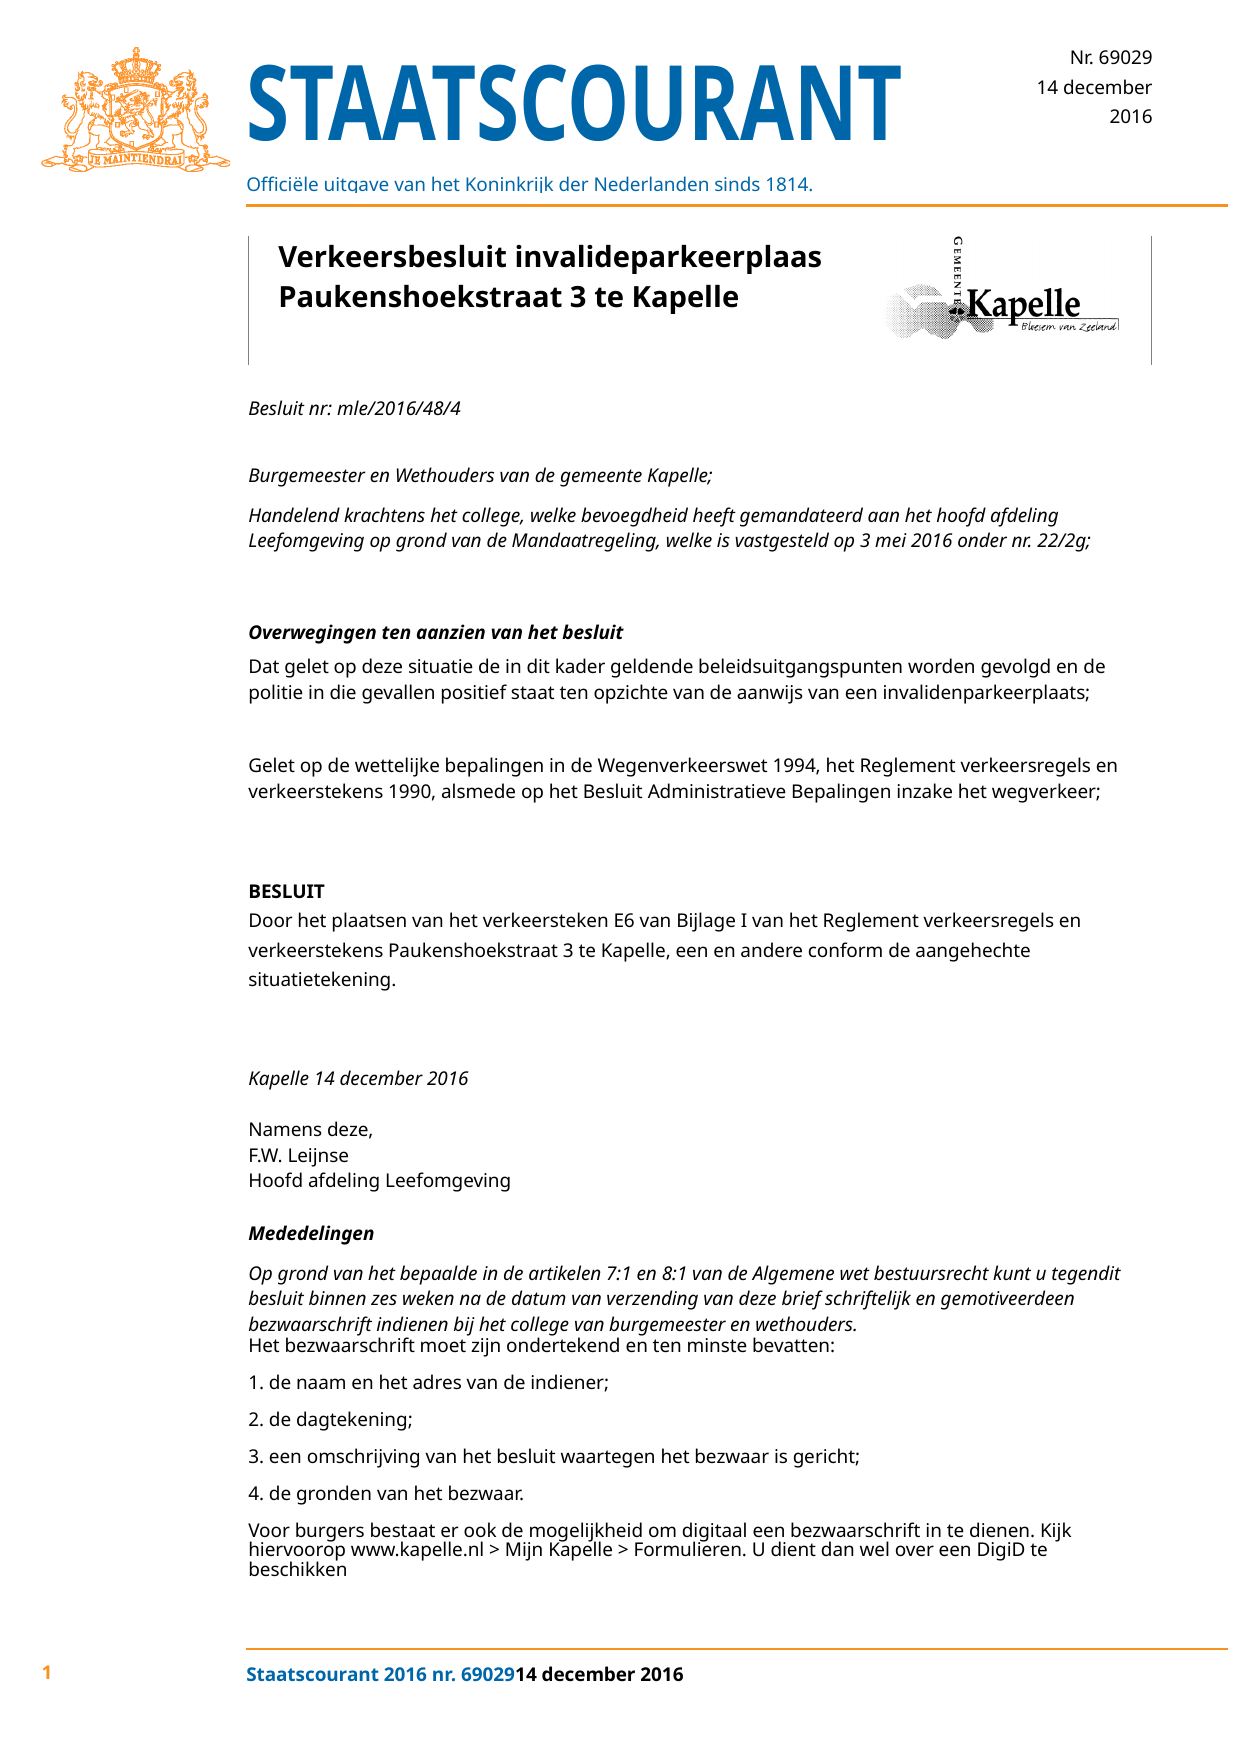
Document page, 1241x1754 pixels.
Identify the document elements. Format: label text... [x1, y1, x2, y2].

text Door het plaatsen van het verkeersteken E6 van Bijlage I van het Reglement verkeersregels en verkeerstekens Paukenshoekstraat 3 te Kapelle, een en andere conform de aangehechte situatietekening. [248, 907, 1152, 992]
text 1. de naam en het adres van de indiener; [248, 1374, 1152, 1393]
text Hoofd afdeling Leefomgeving [248, 1168, 1152, 1193]
text 4. de gronden van het bezwaar. [248, 1485, 1152, 1504]
text 2. de dagtekening; [248, 1411, 1152, 1430]
text Op grond van het bepaalde in de artikelen 7:1 en 8:1 van de Algemene wet bestuursrecht kunt u tegendit besluit binnen zes weken na de datum van verzending van deze brief schriftelijk en gemotiveerdeen bezwaarschrift indienen bij het college van burgemeester en wethouders. [248, 1260, 1152, 1337]
text Kapelle 14 december 2016 [248, 1065, 1152, 1091]
text 3. een omschrijving van het besluit waartegen het bezwaar is gericht; [248, 1448, 1152, 1467]
text Dat gelet op deze situatie de in dit kader geldende beleidsuitgangspunten worden gevolgd en de politie in die gevallen positief staat ten opzichte van de aanwijs van een invalidenparkeerplaats; [248, 654, 1152, 705]
table_header [850, 340, 1151, 365]
text Mededelingen [248, 1221, 1152, 1246]
text Voor burgers bestaat er ook de mogelijkheid om digitaal een bezwaarschrift in te dienen. Kijk hiervoorop www.kapelle.nl > Mijn Kapelle > Formulieren. U dient dan wel over een DigiD te beschikken [248, 1522, 1152, 1580]
table_header [850, 236, 882, 339]
table_header Verkeersbesluit invalideparkeerplaas Paukenshoekstraat 3 te Kapelle [249, 236, 850, 365]
text Burgemeester en Wethouders van de gemeente Kapelle; [248, 462, 1152, 488]
picture [41, 47, 231, 172]
text F.W. Leijnse [248, 1142, 1152, 1168]
text Het bezwaarschrift moet zijn ondertekend en ten minste bevatten: [248, 1337, 1152, 1356]
text Gelet op de wettelijke bepalingen in de Wegenverkeerswet 1994, het Reglement verkeersregels en verkeerstekens 1990, alsmede op het Besluit Administratieve Bepalingen inzake het wegverkeer; [248, 753, 1152, 804]
text Handelend krachtens het college, welke bevoegdheid heeft gemandateerd aan het hoofd afdeling Leefomgeving op grond van de Mandaatregeling, welke is vastgesteld op 3 mei 2016 onder nr. 22/2g; [248, 502, 1152, 553]
text Overwegingen ten aanzien van het besluit [248, 619, 1152, 645]
table_header [1119, 236, 1151, 339]
text BESLUIT [248, 878, 1152, 903]
text Namens deze, [248, 1116, 1152, 1142]
picture [882, 236, 1119, 340]
text Besluit nr: mle/2016/48/4 [248, 395, 1152, 421]
